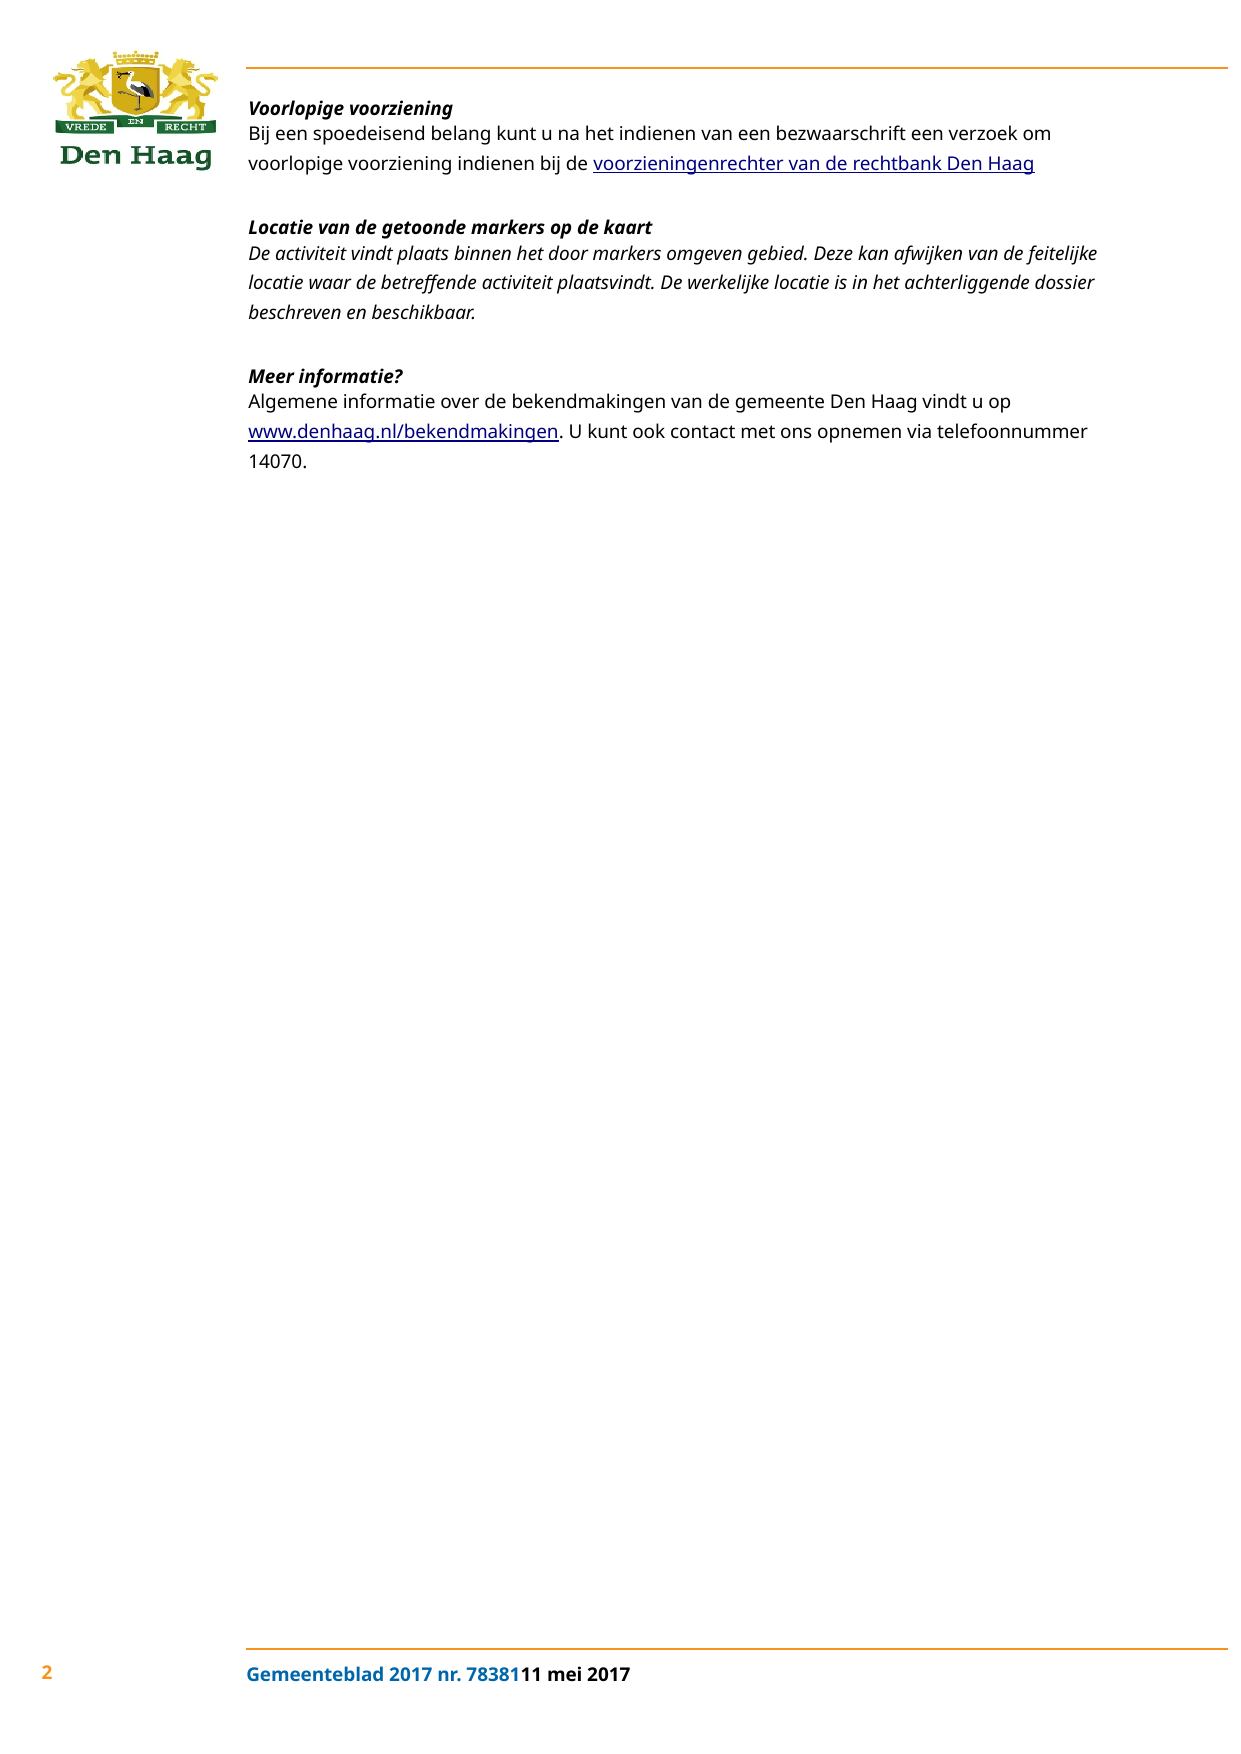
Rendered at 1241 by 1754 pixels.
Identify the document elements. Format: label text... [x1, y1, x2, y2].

picture [41, 47, 231, 172]
text Voorlopige voorziening [248, 95, 1152, 121]
text De activiteit vindt plaats binnen het door markers omgeven gebied. Deze kan afwijken van de feitelijke locatie waar de betreffende activiteit plaatsvindt. De werkelijke locatie is in het achterliggende dossier beschreven en beschikbaar. [248, 240, 1152, 325]
text Bij een spoedeisend belang kunt u na het indienen van een bezwaarschrift een verzoek om voorlopige voorziening indienen bij de voorzieningenrechter van de rechtbank Den Haag [248, 121, 1152, 176]
text Locatie van de getoonde markers op de kaart [248, 214, 1152, 240]
text Algemene informatie over de bekendmakingen van de gemeente Den Haag vindt u op www.denhaag.nl/bekendmakingen. U kunt ook contact met ons opnemen via telefoonnummer 14070. [248, 389, 1152, 473]
text Meer informatie? [248, 363, 1152, 389]
